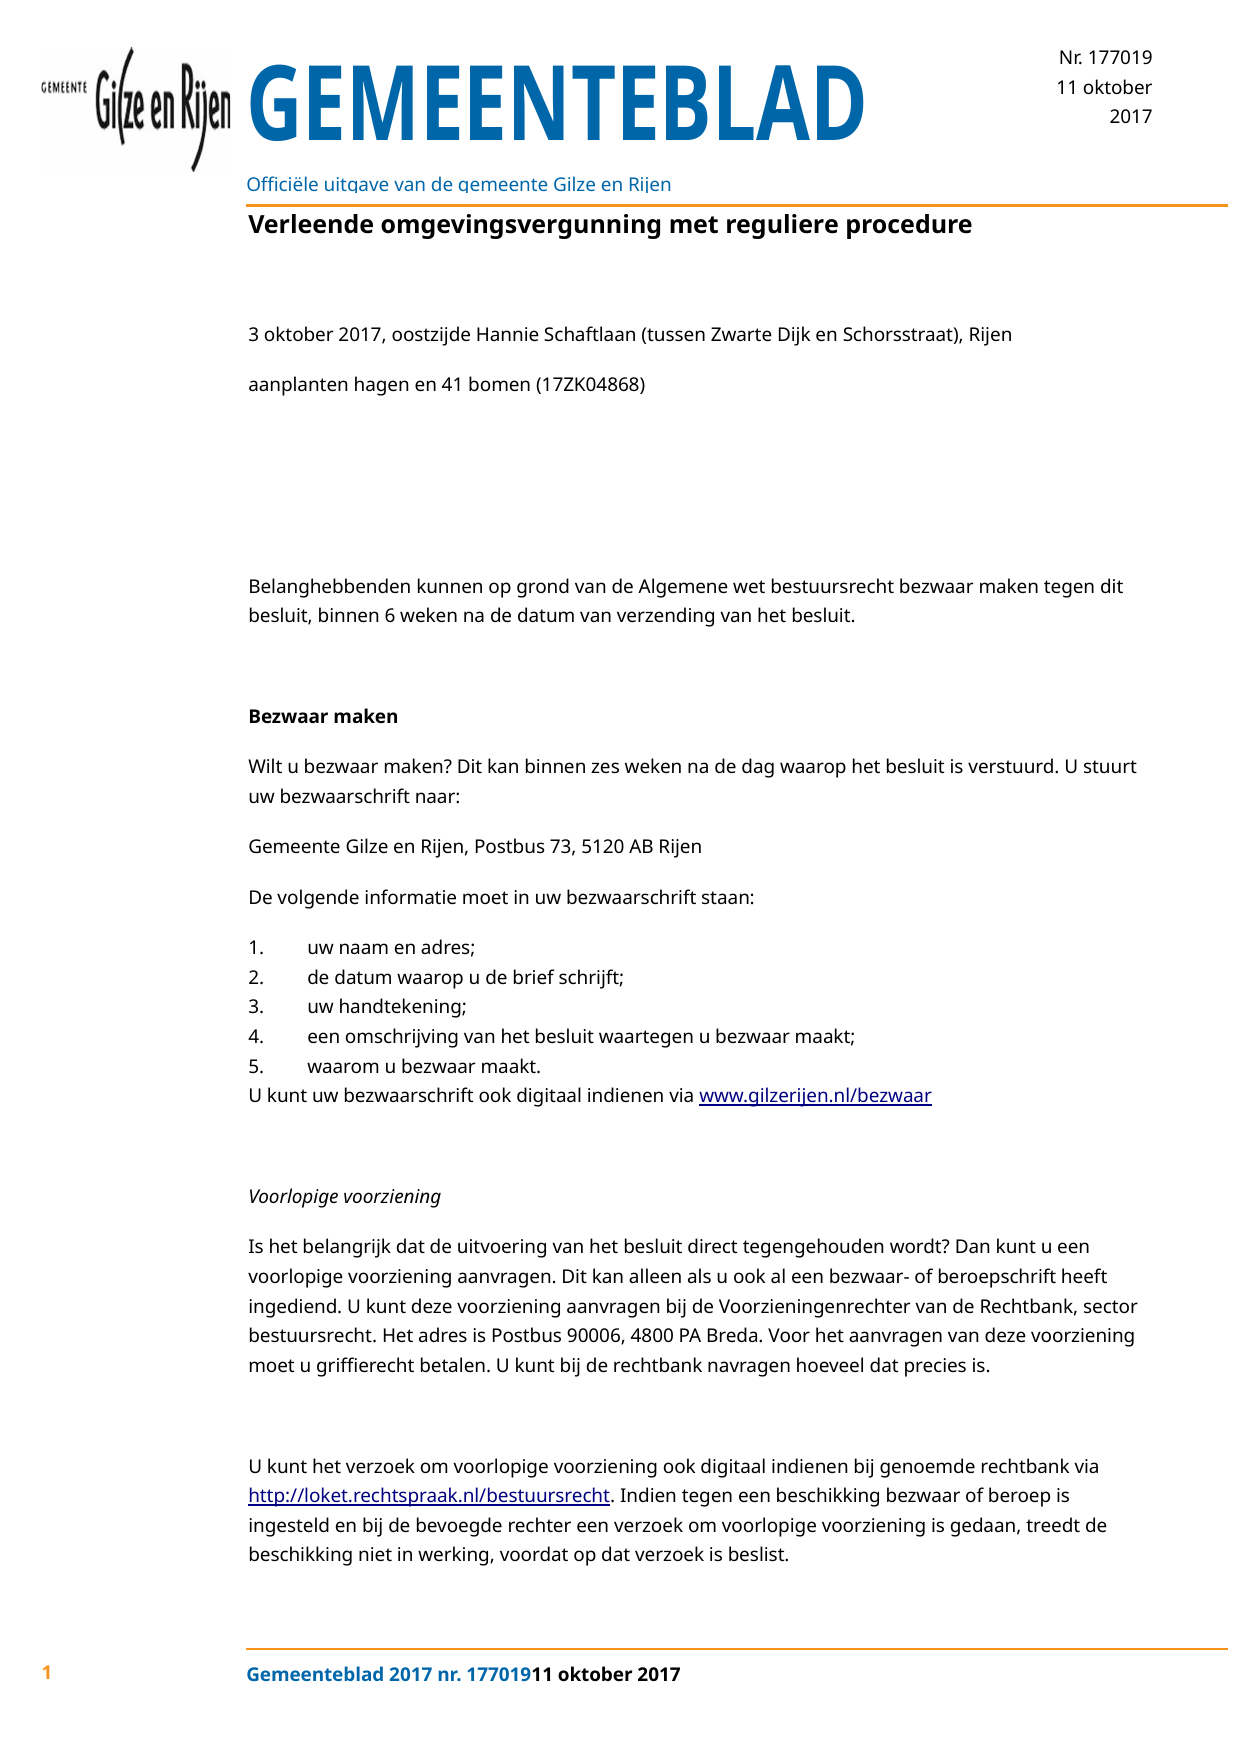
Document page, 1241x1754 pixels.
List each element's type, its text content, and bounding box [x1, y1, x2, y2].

text Wilt u bezwaar maken? Dit kan binnen zes weken na de dag waarop het besluit is verstuurd. U stuurt uw bezwaarschrift naar: [248, 754, 1152, 809]
text U kunt het verzoek om voorlopige voorziening ook digitaal indienen bij genoemde rechtbank via http://loket.rechtspraak.nl/bestuursrecht. Indien tegen een beschikking bezwaar of beroep is ingesteld en bij de bevoegde rechter een verzoek om voorlopige voorziening is gedaan, treedt de beschikking niet in werking, voordat op dat verzoek is beslist. [248, 1453, 1152, 1567]
picture [41, 47, 231, 172]
text Belanghebbenden kunnen op grond van de Algemene wet bestuursrecht bezwaar maken tegen dit besluit, binnen 6 weken na de datum van verzending van het besluit. [248, 573, 1152, 628]
text aanplanten hagen en 41 bomen (17ZK04868) [248, 371, 1152, 397]
text Is het belangrijk dat de uitvoering van het besluit direct tegengehouden wordt? Dan kunt u een voorlopige voorziening aanvragen. Dit kan alleen als u ook al een bezwaar- of beroepschrift heeft ingediend. U kunt deze voorziening aanvragen bij de Voorzieningenrechter van de Rechtbank, sector bestuursrecht. Het adres is Postbus 90006, 4800 PA Breda. Voor het aanvragen van deze voorziening moet u griffierecht betalen. U kunt bij de rechtbank navragen hoeveel dat precies is. [248, 1234, 1152, 1378]
list een omschrijving van het besluit waartegen u bezwaar maakt; [248, 1023, 1152, 1049]
text Voorlopige voorziening [248, 1183, 1152, 1209]
list de datum waarop u de brief schrijft; [248, 964, 1152, 990]
text Verleende omgevingsvergunning met reguliere procedure [248, 207, 1152, 241]
list uw handtekening; [248, 994, 1152, 1019]
list uw naam en adres; [248, 934, 1152, 960]
text Bezwaar maken [248, 703, 1152, 729]
text De volgende informatie moet in uw bezwaarschrift staan: [248, 884, 1152, 910]
text 3 oktober 2017, oostzijde Hannie Schaftlaan (tussen Zwarte Dijk en Schorsstraat), Rijen [248, 321, 1152, 346]
text U kunt uw bezwaarschrift ook digitaal indienen via www.gilzerijen.nl/bezwaar [248, 1082, 1152, 1108]
text Gemeente Gilze en Rijen, Postbus 73, 5120 AB Rijen [248, 834, 1152, 859]
list waarom u bezwaar maakt. [248, 1053, 1152, 1078]
